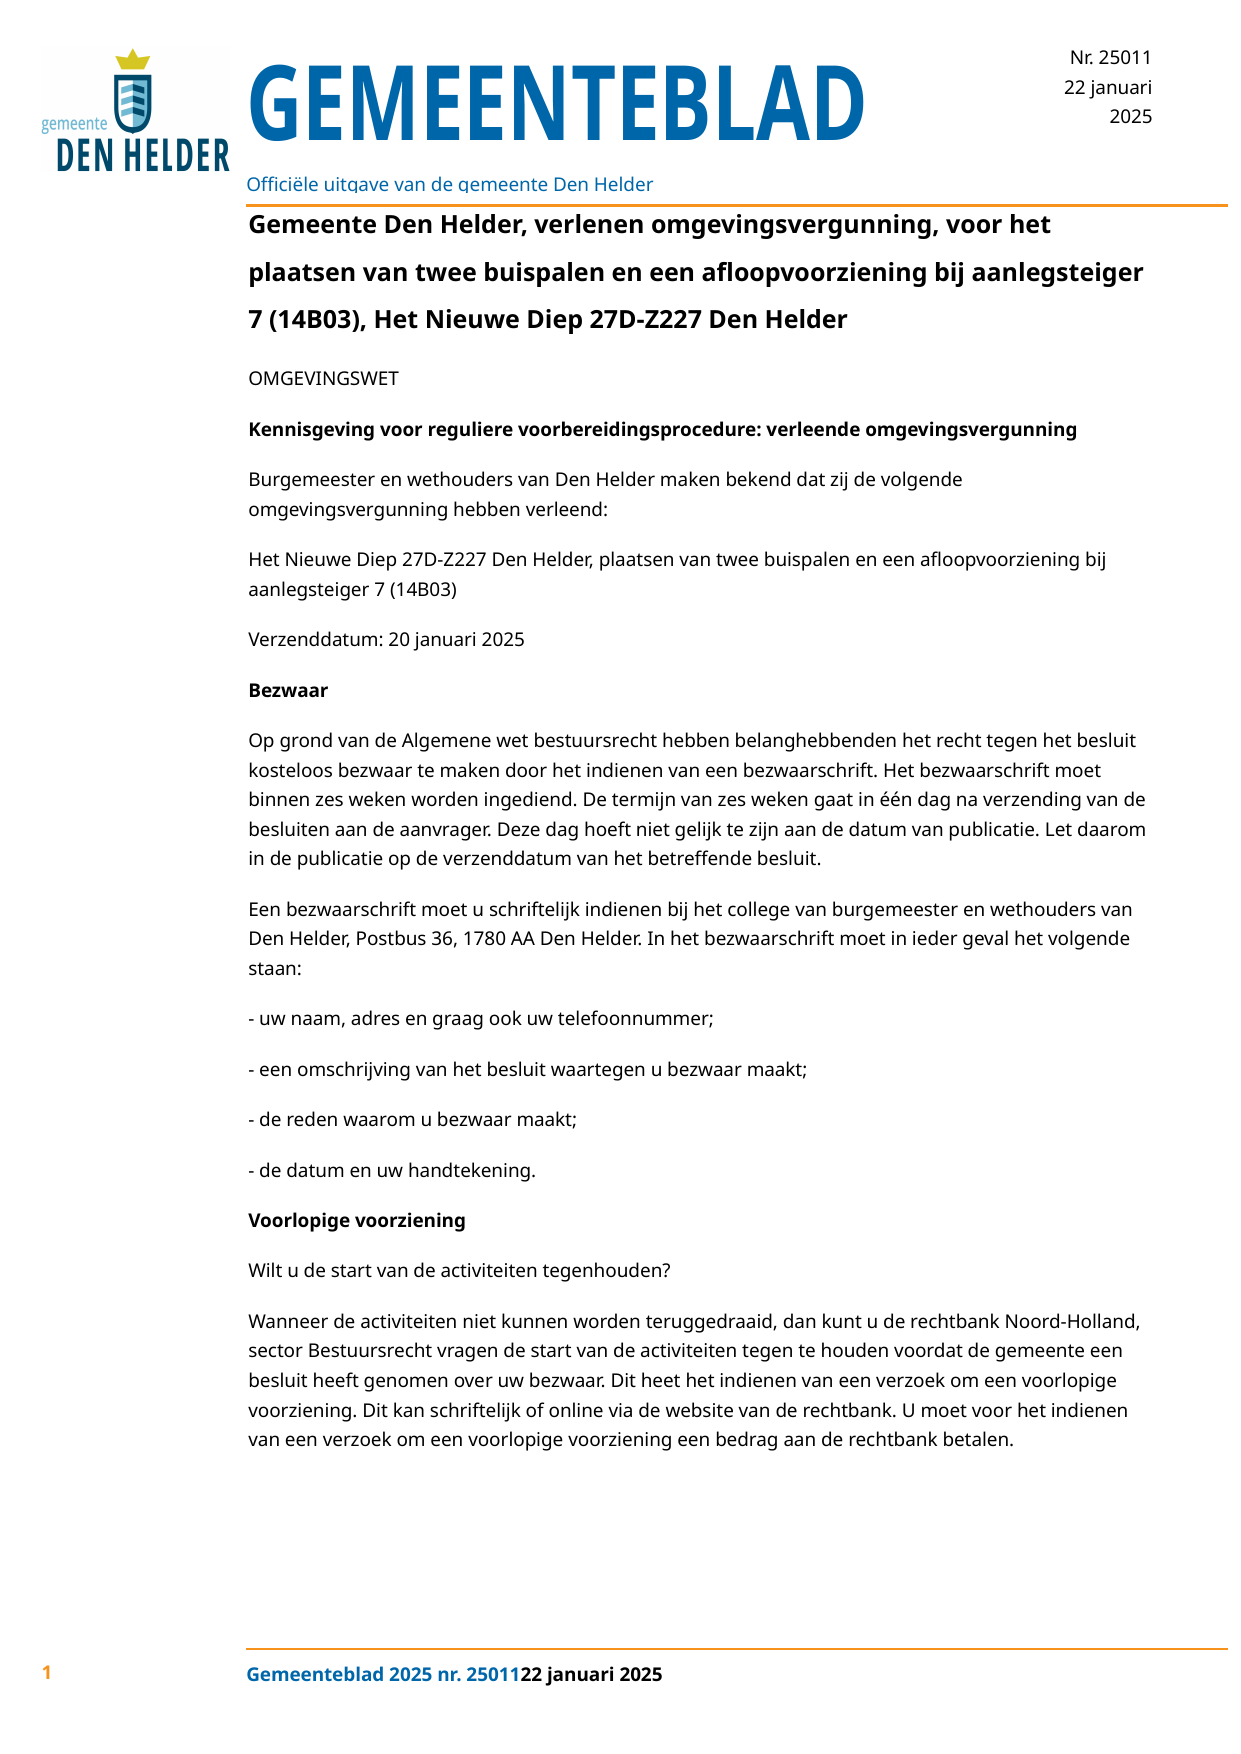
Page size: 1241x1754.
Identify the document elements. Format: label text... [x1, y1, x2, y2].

text Wanneer de activiteiten niet kunnen worden teruggedraaid, dan kunt u de rechtbank Noord-Holland, sector Bestuursrecht vragen de start van de activiteiten tegen te houden voordat de gemeente een besluit heeft genomen over uw bezwaar. Dit heet het indienen van een verzoek om een voorlopige voorziening. Dit kan schriftelijk of online via de website van de rechtbank. U moet voor het indienen van een verzoek om een voorlopige voorziening een bedrag aan de rechtbank betalen. [248, 1308, 1152, 1452]
text Een bezwaarschrift moet u schriftelijk indienen bij het college van burgemeester en wethouders van Den Helder, Postbus 36, 1780 AA Den Helder. In het bezwaarschrift moet in ieder geval het volgende staan: [248, 896, 1152, 981]
text - uw naam, adres en graag ook uw telefoonnummer; [248, 1006, 1152, 1031]
text - de reden waarom u bezwaar maakt; [248, 1106, 1152, 1132]
picture [100, 154, 106, 172]
text OMGEVINGSWET [248, 366, 1152, 391]
text - een omschrijving van het besluit waartegen u bezwaar maakt; [248, 1056, 1152, 1082]
picture [130, 157, 135, 172]
picture [182, 144, 187, 165]
text Voorlopige voorziening [248, 1207, 1152, 1233]
text Gemeente Den Helder, verlenen omgevingsvergunning, voor het plaatsen van twee buispalen en een afloopvoorziening bij aanlegsteiger 7 (14B03), Het Nieuwe Diep 27D-Z227 Den Helder [248, 207, 1152, 336]
text Verzenddatum: 20 januari 2025 [248, 626, 1152, 652]
text Bezwaar [248, 677, 1152, 702]
text - de datum en uw handtekening. [248, 1157, 1152, 1182]
picture [220, 160, 224, 172]
text Op grond van de Algemene wet bestuursrecht hebben belanghebbenden het recht tegen het besluit kosteloos bezwaar te maken door het indienen van een bezwaarschrift. Het bezwaarschrift moet binnen zes weken worden ingediend. De termijn van zes weken gaat in één dag na verzending van de besluiten aan de aanvrager. Deze dag hoeft niet gelijk te zijn aan de datum van publicatie. Let daarom in de publicatie op de verzenddatum van het betreffende besluit. [248, 727, 1152, 871]
text Het Nieuwe Diep 27D-Z227 Den Helder, plaatsen van twee buispalen en een afloopvoorziening bij aanlegsteiger 7 (14B03) [248, 546, 1152, 602]
picture [41, 47, 231, 172]
text Wilt u de start van de activiteiten tegenhouden? [248, 1258, 1152, 1283]
picture [63, 144, 68, 165]
text Kennisgeving voor reguliere voorbereidingsprocedure: verleende omgevingsvergunning [248, 416, 1152, 442]
text Burgemeester en wethouders van Den Helder maken bekend dat zij de volgende omgevingsvergunning hebben verleend: [248, 466, 1152, 522]
